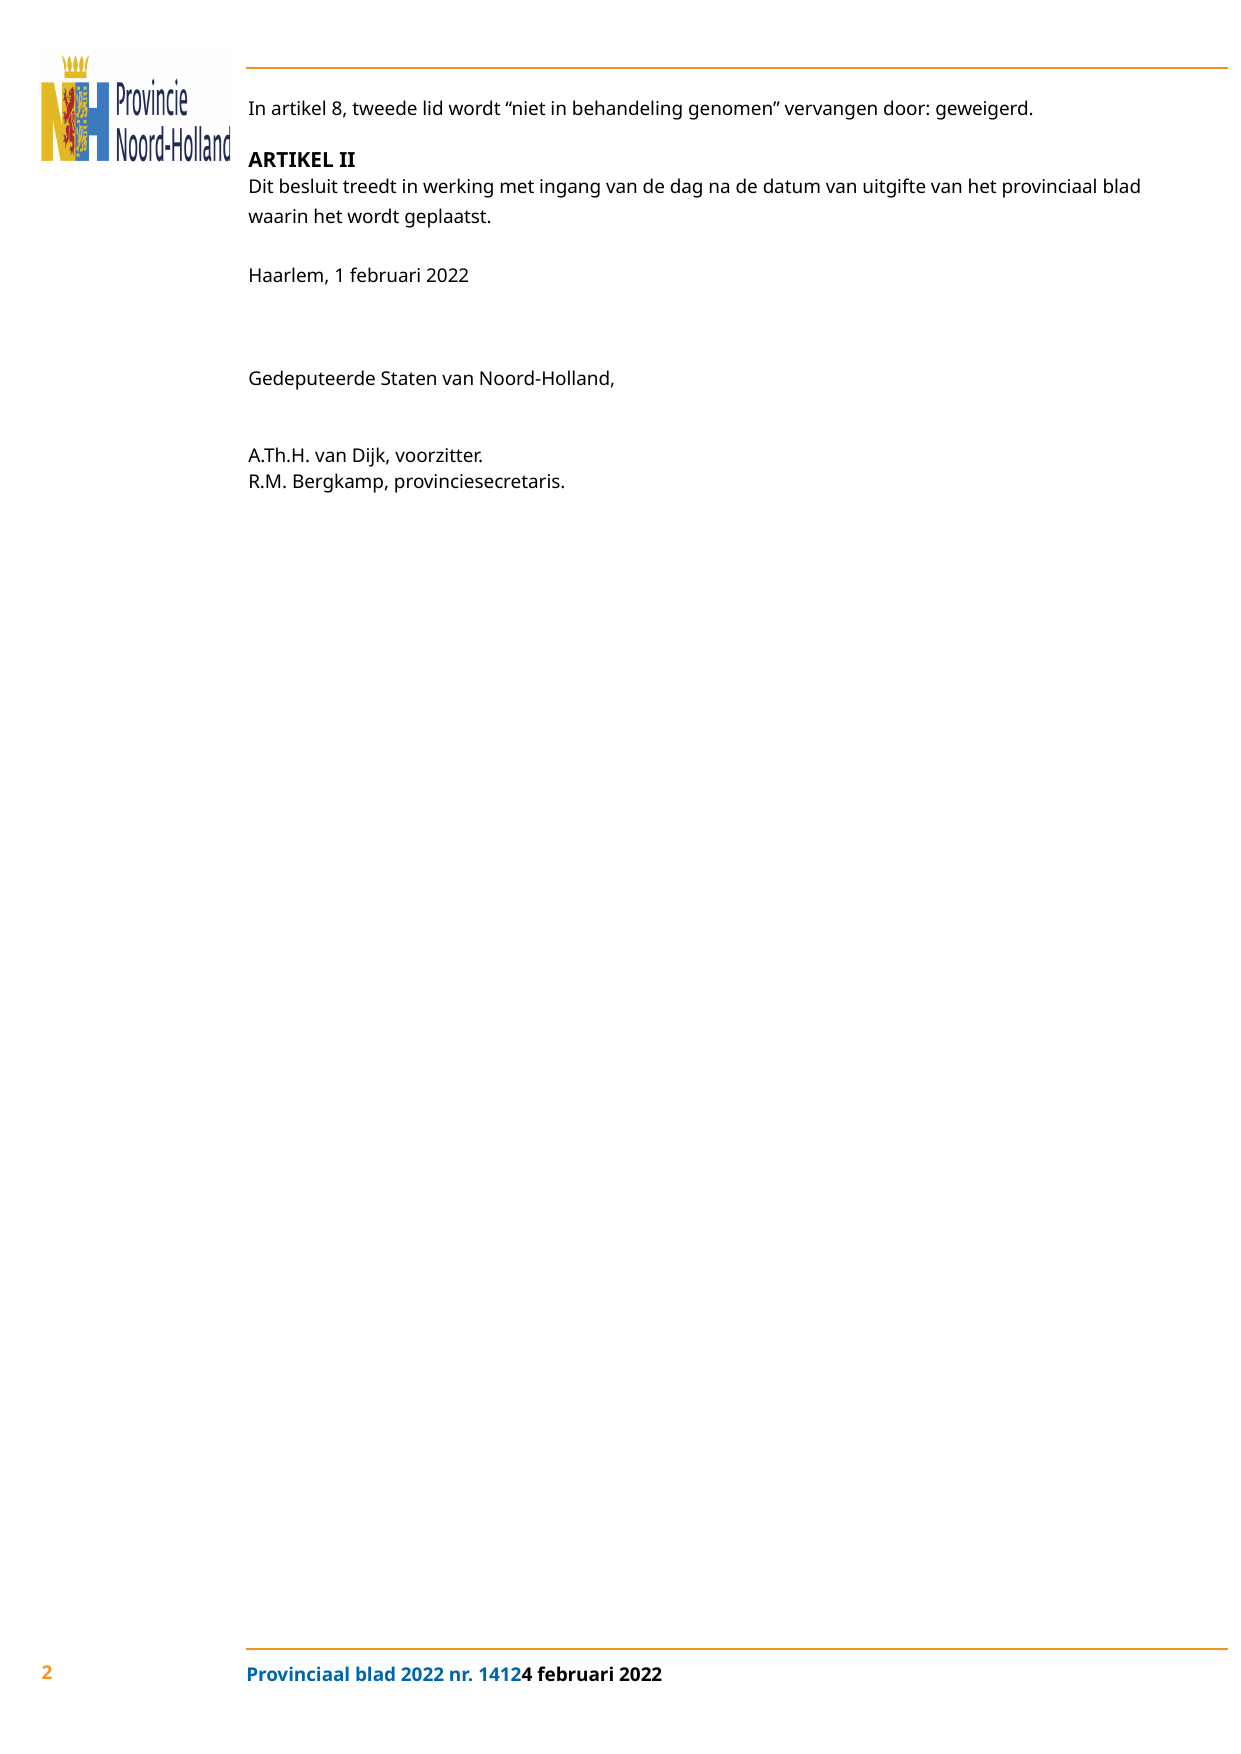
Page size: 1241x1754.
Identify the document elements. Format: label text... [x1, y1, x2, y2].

text Gedeputeerde Staten van Noord-Holland, [248, 365, 1152, 391]
text A.Th.H. van Dijk, voorzitter. [248, 442, 1152, 468]
text R.M. Bergkamp, provinciesecretaris. [248, 468, 1152, 494]
text ARTIKEL II [248, 145, 1152, 174]
text Dit besluit treedt in werking met ingang van de dag na de datum van uitgifte van het provinciaal blad waarin het wordt geplaatst. [248, 174, 1152, 229]
text Haarlem, 1 februari 2022 [248, 262, 1152, 288]
text In artikel 8, tweede lid wordt “niet in behandeling genomen” vervangen door: geweigerd. [248, 95, 1152, 121]
picture [41, 47, 231, 172]
